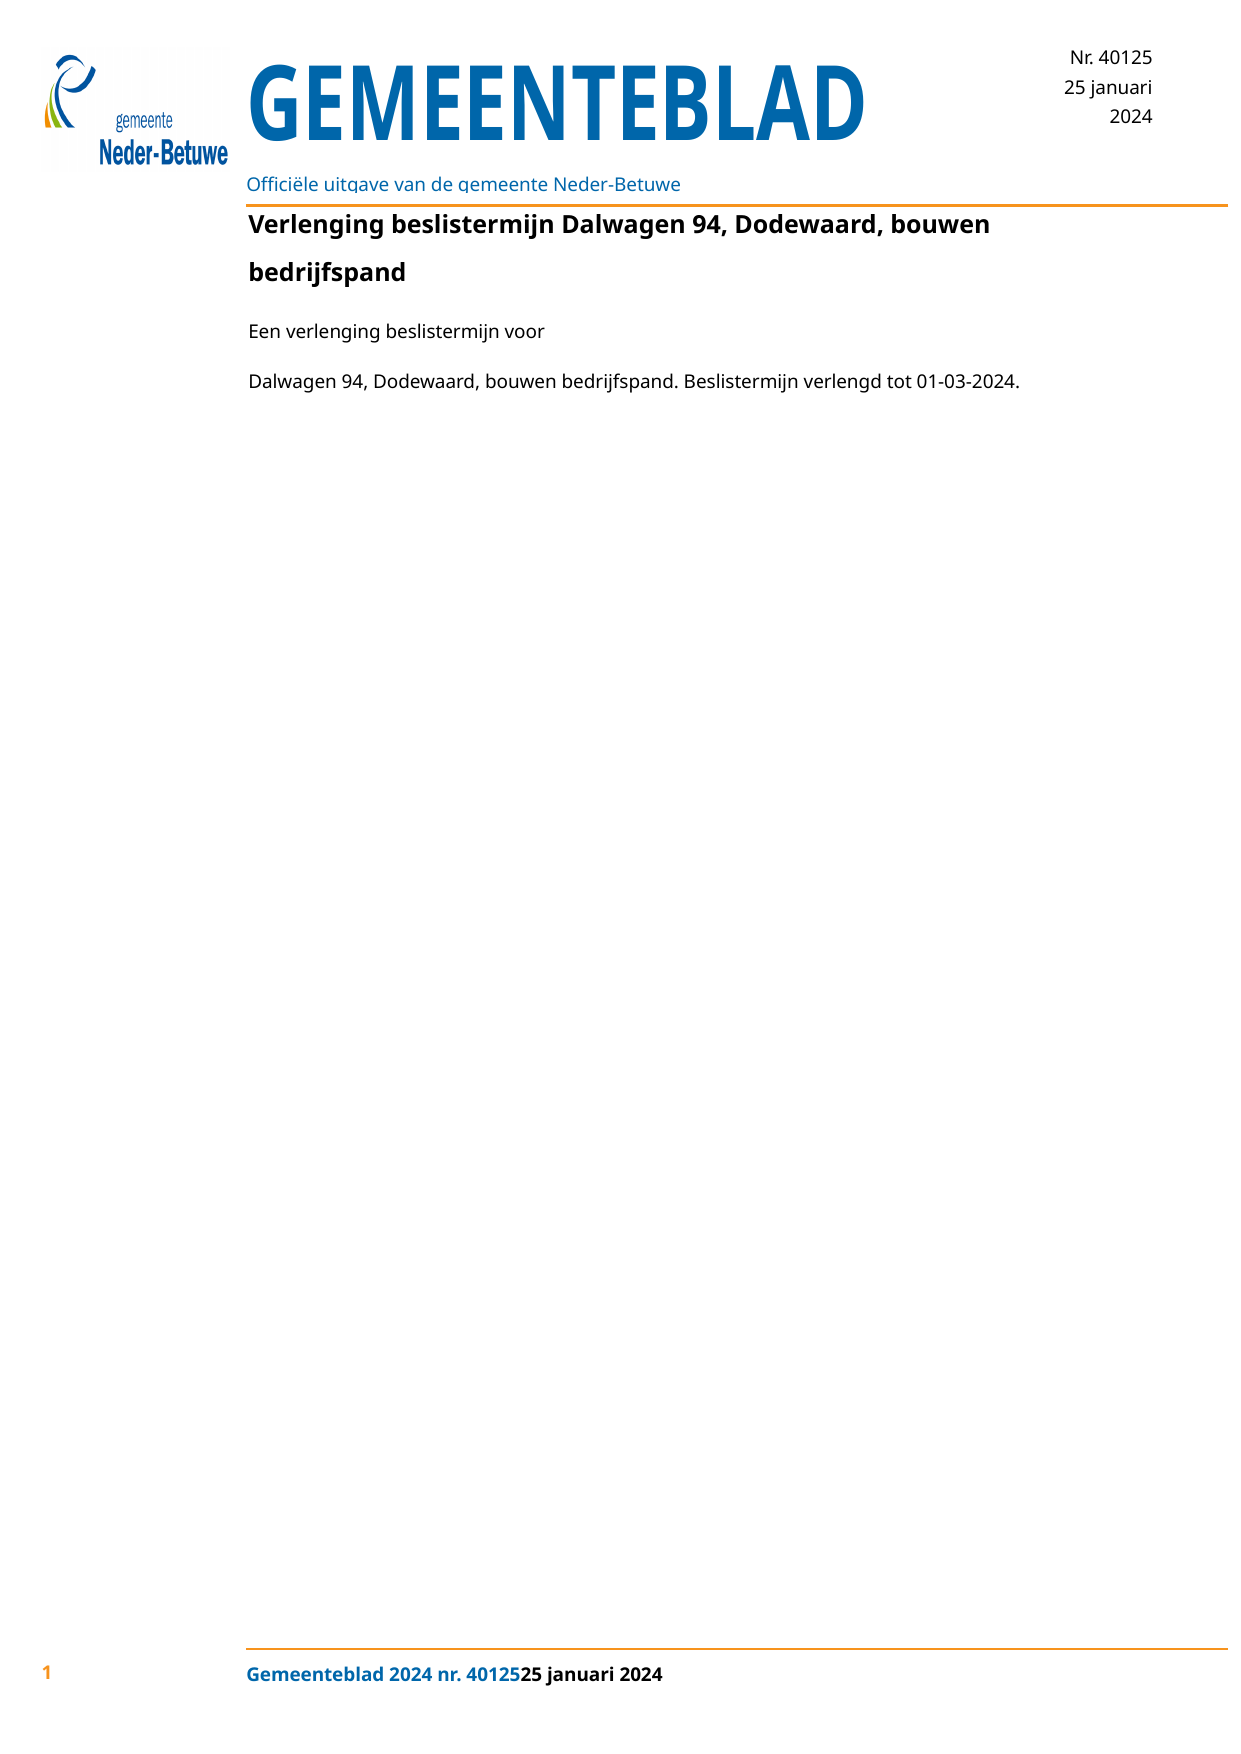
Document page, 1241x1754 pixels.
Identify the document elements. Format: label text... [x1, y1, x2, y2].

text Een verlenging beslistermijn voor [248, 318, 1152, 344]
text Verlenging beslistermijn Dalwagen 94, Dodewaard, bouwen bedrijfspand [248, 207, 1152, 288]
text Dalwagen 94, Dodewaard, bouwen bedrijfspand. Beslistermijn verlengd tot 01-03-2024. [248, 368, 1152, 394]
picture [41, 47, 231, 172]
